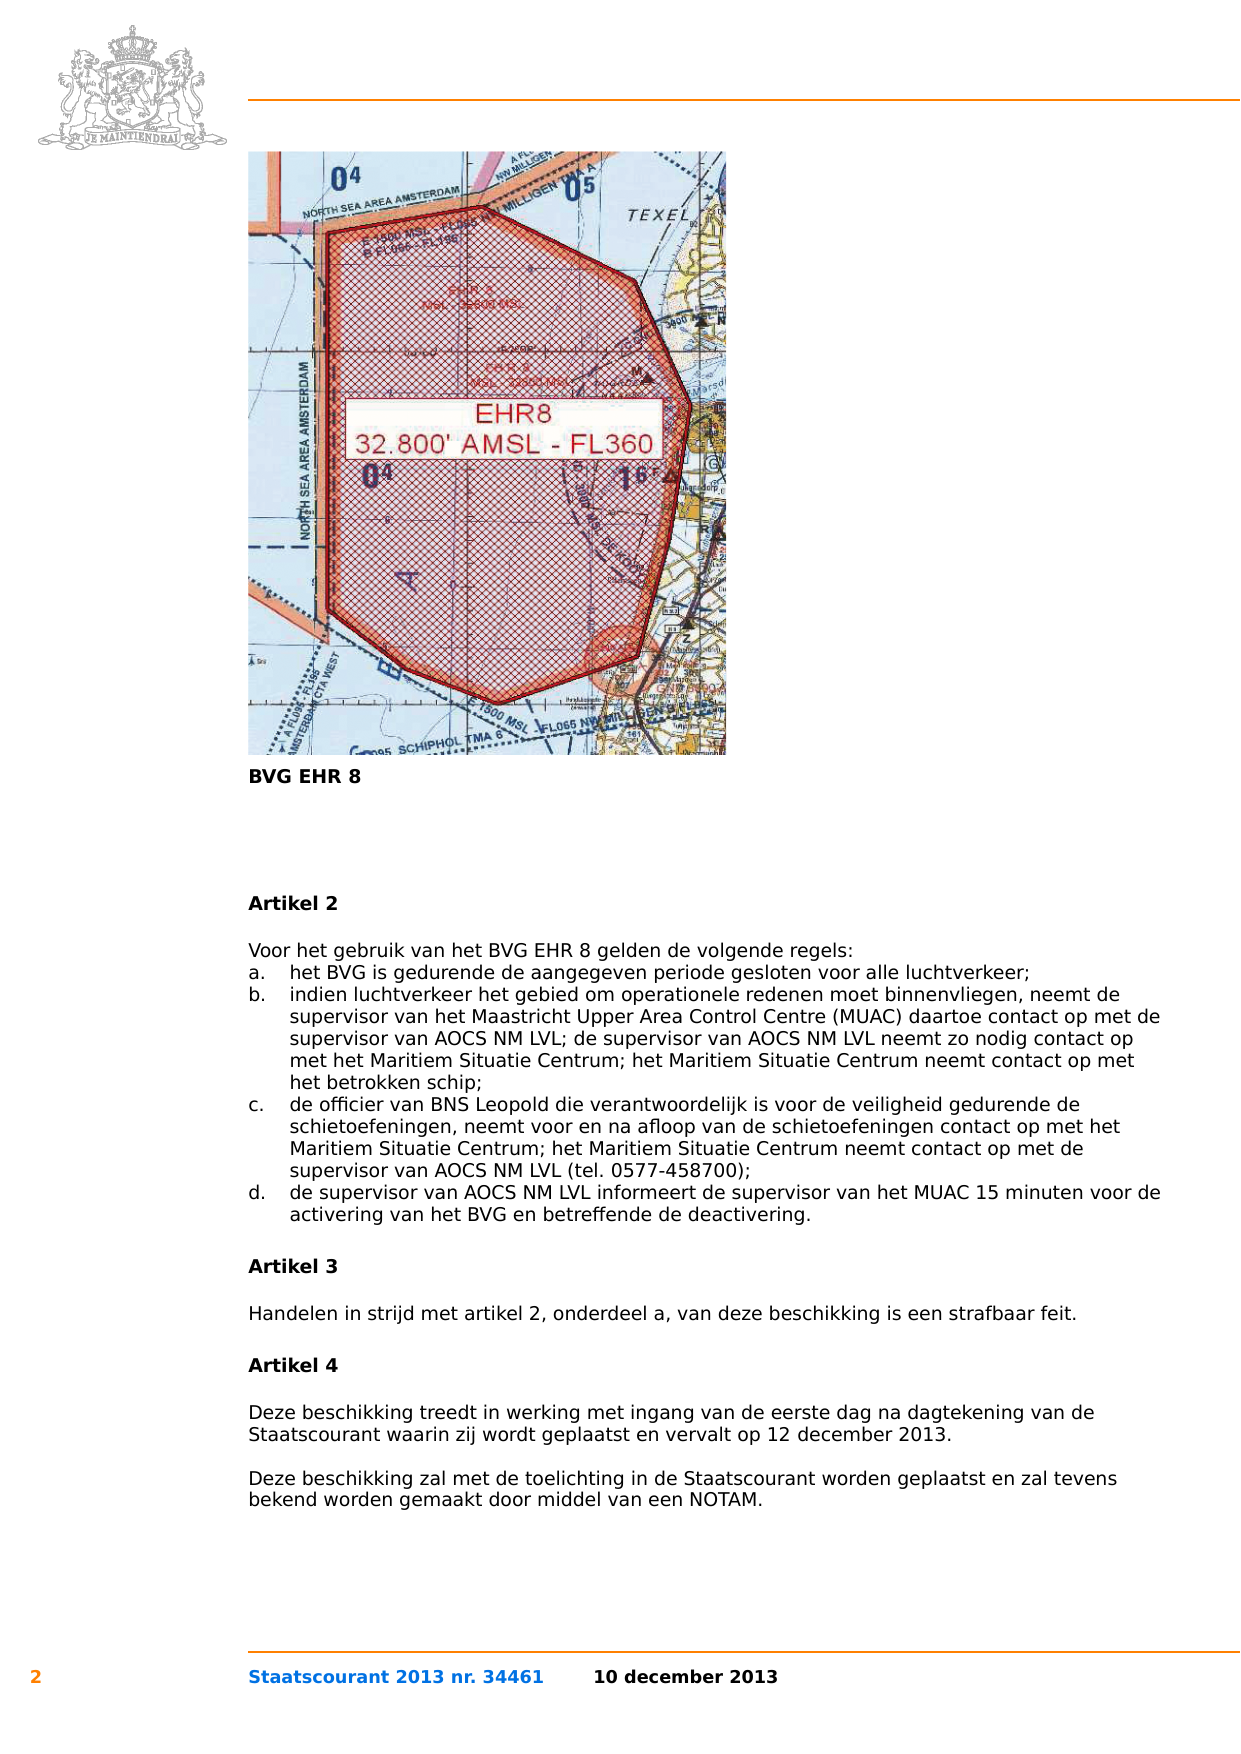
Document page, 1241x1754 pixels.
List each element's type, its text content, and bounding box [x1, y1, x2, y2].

text Deze beschikking treedt in werking met ingang van de eerste dag na dagtekening van de Staatscourant waarin zij wordt geplaatst en vervalt op 12 december 2013. [248, 1402, 1163, 1446]
subtitle Artikel 4 [248, 1354, 1163, 1377]
subtitle Artikel 2 [248, 893, 1163, 915]
picture [248, 151, 727, 755]
text BVG EHR 8 [248, 766, 726, 788]
text b. indien luchtverkeer het gebied om operationele redenen moet binnenvliegen, neemt de supervisor van het Maastricht Upper Area Control Centre (MUAC) daartoe contact op met de supervisor van AOCS NM LVL; de supervisor van AOCS NM LVL neemt zo nodig contact op met het Maritiem Situatie Centrum; het Maritiem Situatie Centrum neemt contact op met het betrokken schip; [248, 984, 1163, 1094]
picture [38, 25, 227, 150]
text c. de officier van BNS Leopold die verantwoordelijk is voor de veiligheid gedurende de schietoefeningen, neemt voor en na afloop van de schietoefeningen contact op met het Maritiem Situatie Centrum; het Maritiem Situatie Centrum neemt contact op met de supervisor van AOCS NM LVL (tel. 0577-458700); [248, 1094, 1163, 1182]
text d. de supervisor van AOCS NM LVL informeert de supervisor van het MUAC 15 minuten voor de activering van het BVG en betreffende de deactivering. [248, 1182, 1163, 1226]
text Deze beschikking zal met de toelichting in de Staatscourant worden geplaatst en zal tevens bekend worden gemaakt door middel van een NOTAM. [248, 1467, 1163, 1511]
text Voor het gebruik van het BVG EHR 8 gelden de volgende regels: [248, 940, 1163, 962]
subtitle Artikel 3 [248, 1256, 1163, 1278]
text a. het BVG is gedurende de aangegeven periode gesloten voor alle luchtverkeer; [248, 962, 1163, 984]
text Handelen in strijd met artikel 2, onderdeel a, van deze beschikking is een strafbaar feit. [248, 1303, 1163, 1324]
